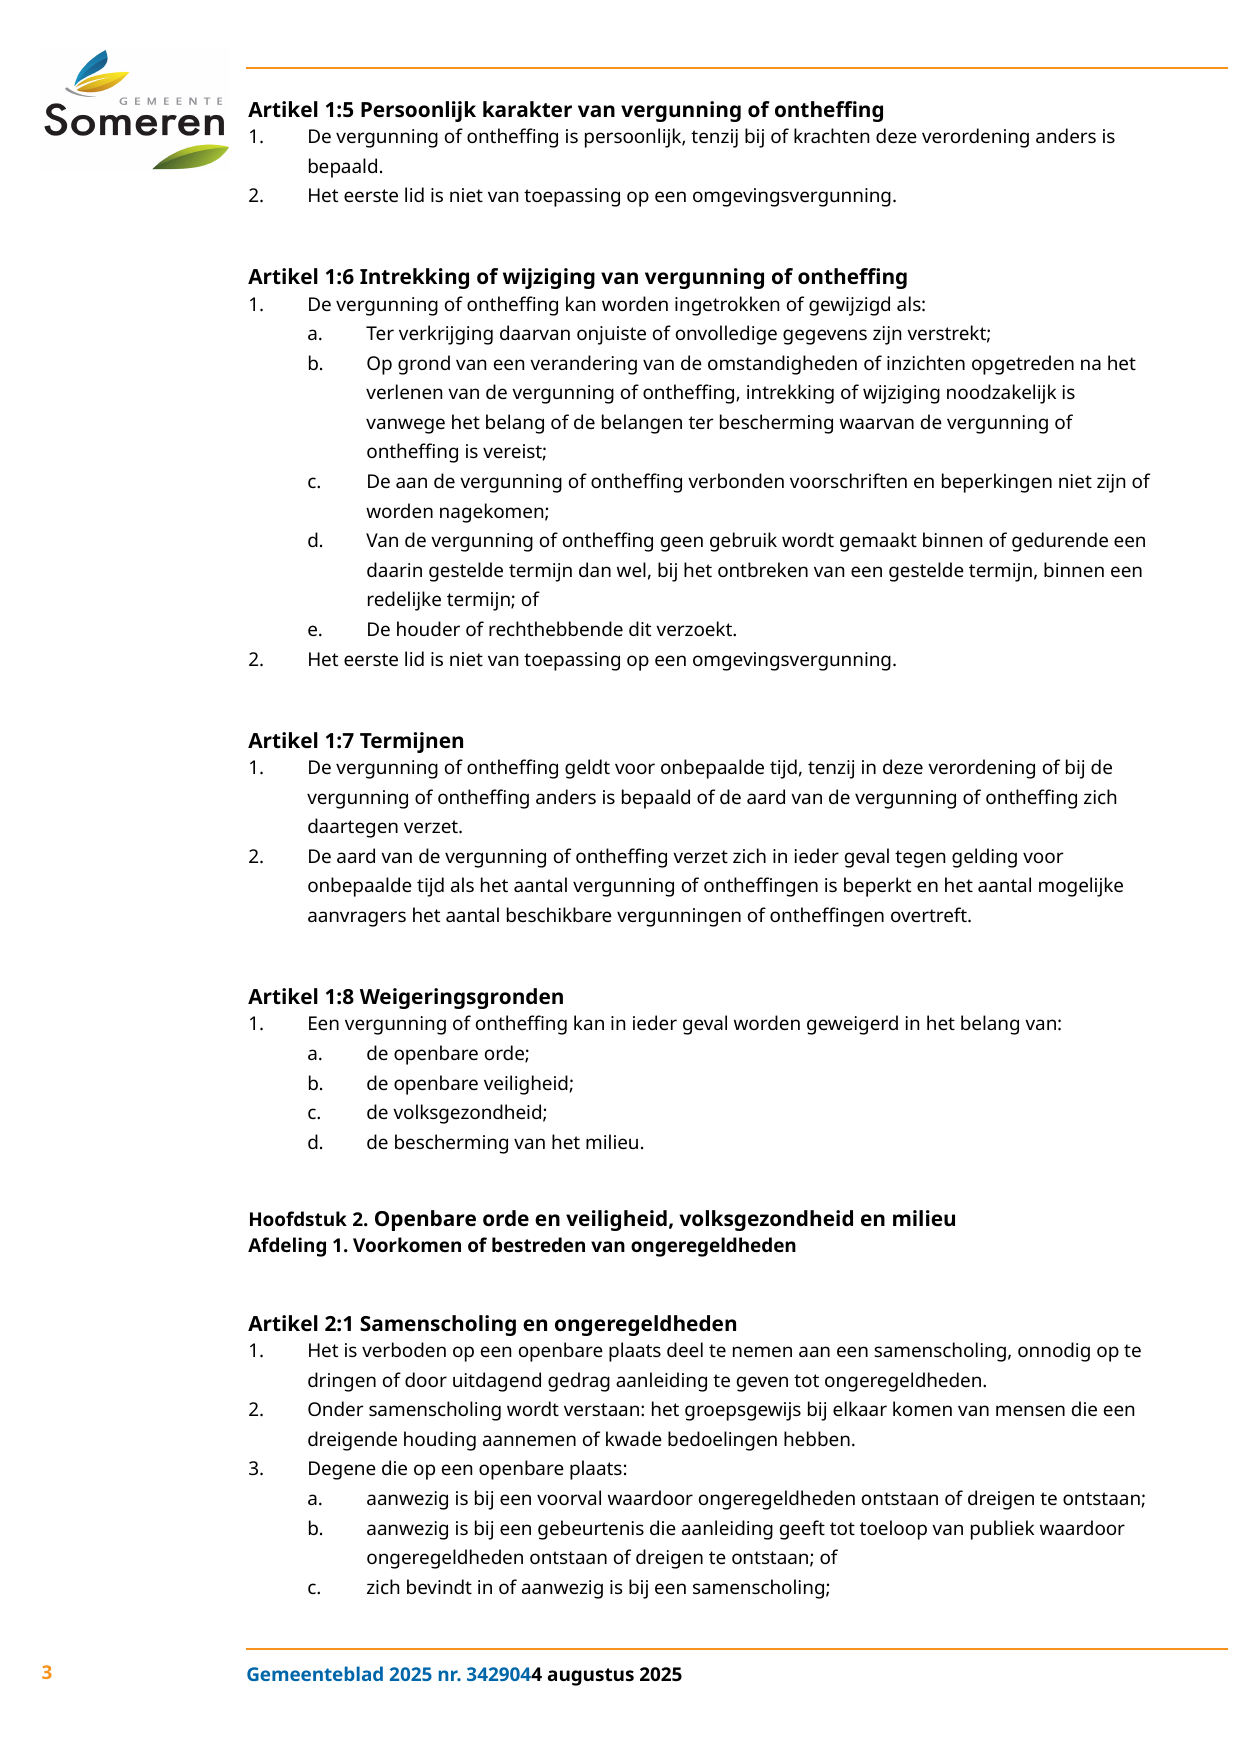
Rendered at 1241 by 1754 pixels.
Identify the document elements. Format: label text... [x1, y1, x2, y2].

list aanwezig is bij een gebeurtenis die aanleiding geeft tot toeloop van publiek waardoor ongeregeldheden ontstaan of dreigen te ontstaan; of [307, 1515, 1152, 1570]
picture [41, 47, 231, 172]
list De vergunning of ontheffing kan worden ingetrokken of gewijzigd als: [248, 291, 1152, 317]
list Een vergunning of ontheffing kan in ieder geval worden geweigerd in het belang van: [248, 1011, 1152, 1036]
list Op grond van een verandering van de omstandigheden of inzichten opgetreden na het verlenen van de vergunning of ontheffing, intrekking of wijziging noodzakelijk is vanwege het belang of de belangen ter bescherming waarvan de vergunning of ontheffing is vereist; [307, 350, 1152, 464]
list Ter verkrijging daarvan onjuiste of onvolledige gegevens zijn verstrekt; [307, 320, 1152, 346]
list Het eerste lid is niet van toepassing op een omgevingsvergunning. [248, 182, 1152, 208]
text Artikel 1:8 Weigeringsgronden [248, 982, 1152, 1011]
list De aan de vergunning of ontheffing verbonden voorschriften en beperkingen niet zijn of worden nagekomen; [307, 468, 1152, 524]
list zich bevindt in of aanwezig is bij een samenscholing; [307, 1574, 1152, 1599]
list de volksgezondheid; [307, 1099, 1152, 1125]
list de openbare veiligheid; [307, 1070, 1152, 1096]
text Artikel 1:7 Termijnen [248, 726, 1152, 754]
list De vergunning of ontheffing geldt voor onbepaalde tijd, tenzij in deze verordening of bij de vergunning of ontheffing anders is bepaald of de aard van de vergunning of ontheffing zich daartegen verzet. [248, 754, 1152, 839]
list de bescherming van het milieu. [307, 1129, 1152, 1155]
list Onder samenscholing wordt verstaan: het groepsgewijs bij elkaar komen van mensen die een dreigende houding aannemen of kwade bedoelingen hebben. [248, 1396, 1152, 1452]
text Hoofdstuk 2. Openbare orde en veiligheid, volksgezondheid en milieu [248, 1204, 1152, 1233]
text Artikel 1:5 Persoonlijk karakter van vergunning of ontheffing [248, 95, 1152, 123]
list De aard van de vergunning of ontheffing verzet zich in ieder geval tegen gelding voor onbepaalde tijd als het aantal vergunning of ontheffingen is beperkt en het aantal mogelijke aanvragers het aantal beschikbare vergunningen of ontheffingen overtreft. [248, 843, 1152, 928]
list Degene die op een openbare plaats: [248, 1456, 1152, 1481]
list aanwezig is bij een voorval waardoor ongeregeldheden ontstaan of dreigen te ontstaan; [307, 1485, 1152, 1511]
list De vergunning of ontheffing is persoonlijk, tenzij bij of krachten deze verordening anders is bepaald. [248, 123, 1152, 178]
list Van de vergunning of ontheffing geen gebruik wordt gemaakt binnen of gedurende een daarin gestelde termijn dan wel, bij het ontbreken van een gestelde termijn, binnen een redelijke termijn; of [307, 527, 1152, 612]
list Het eerste lid is niet van toepassing op een omgevingsvergunning. [248, 646, 1152, 672]
text Afdeling 1. Voorkomen of bestreden van ongeregeldheden [248, 1233, 1152, 1258]
text Artikel 1:6 Intrekking of wijziging van vergunning of ontheffing [248, 262, 1152, 291]
list de openbare orde; [307, 1040, 1152, 1066]
list De houder of rechthebbende dit verzoekt. [307, 616, 1152, 642]
list Het is verboden op een openbare plaats deel te nemen aan een samenscholing, onnodig op te dringen of door uitdagend gedrag aanleiding te geven tot ongeregeldheden. [248, 1337, 1152, 1392]
text Artikel 2:1 Samenscholing en ongeregeldheden [248, 1309, 1152, 1337]
